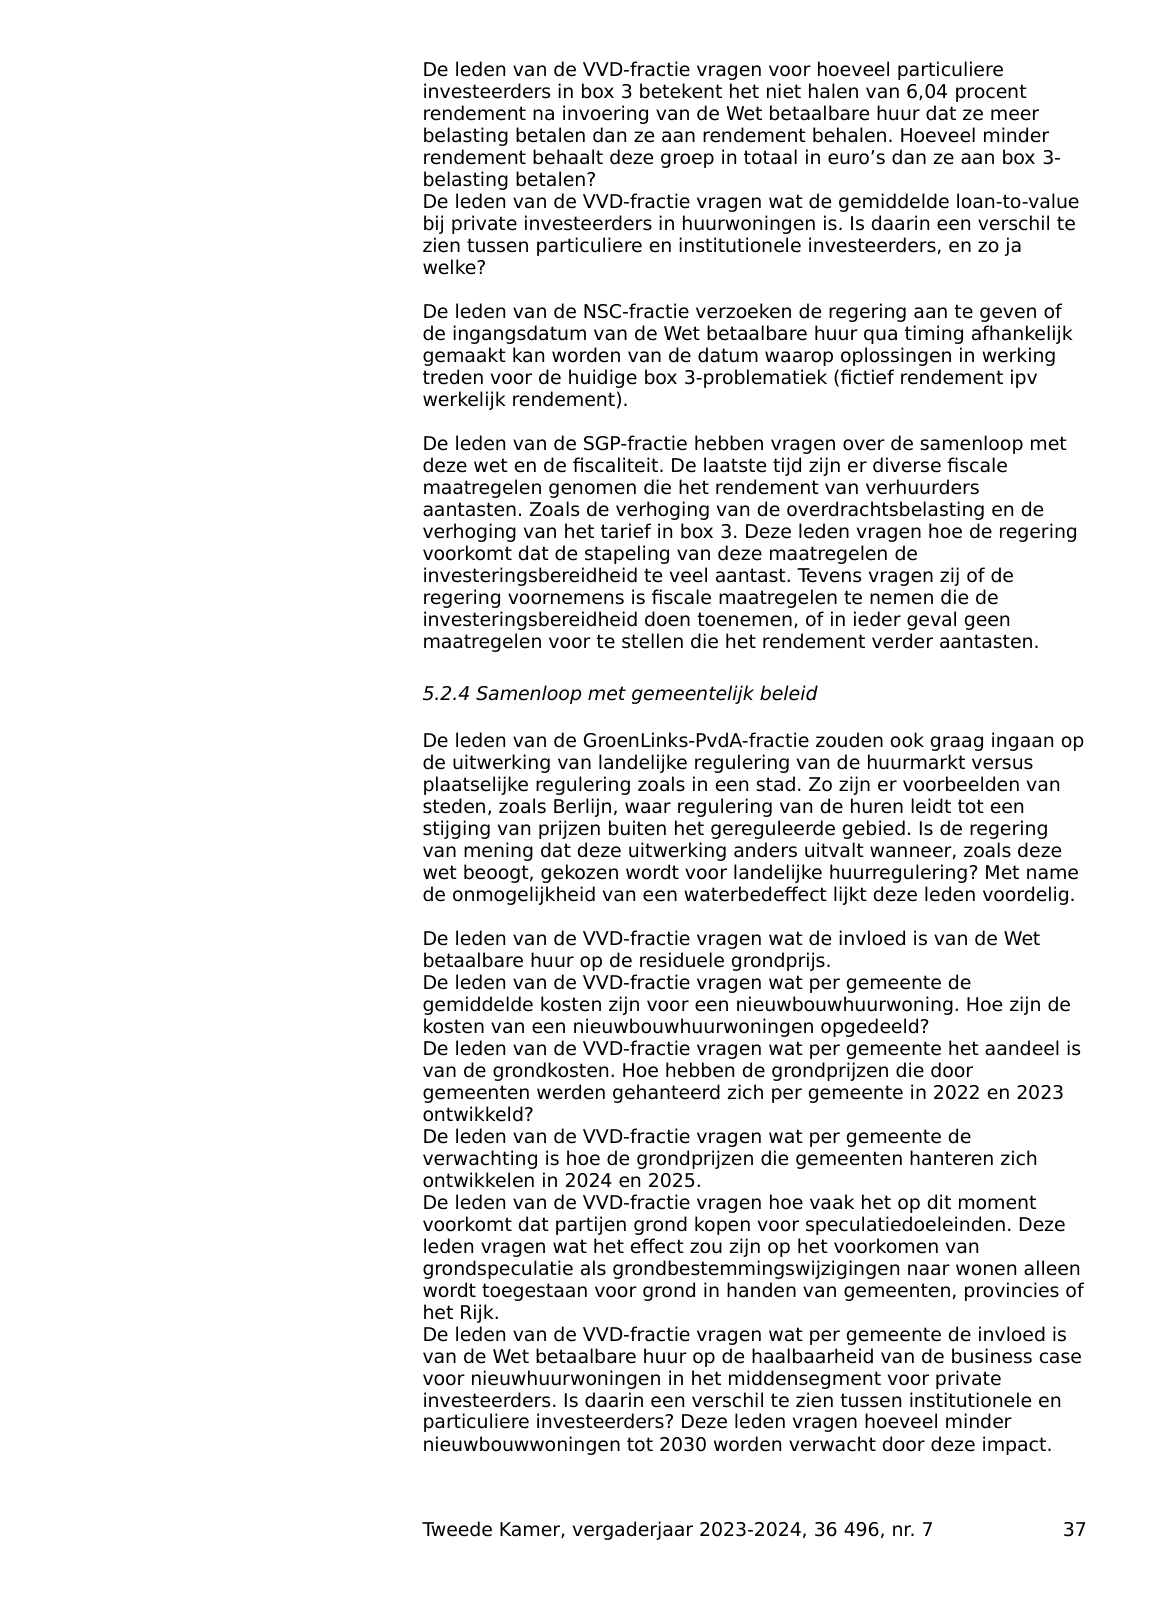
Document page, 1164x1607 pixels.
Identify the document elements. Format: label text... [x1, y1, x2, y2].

text De leden van de VVD-fractie vragen wat de gemiddelde loan-to-value bij private investeerders in huurwoningen is. Is daarin een verschil te zien tussen particuliere en institutionele investeerders, en zo ja welke? [422, 191, 1087, 279]
text De leden van de NSC-fractie verzoeken de regering aan te geven of de ingangsdatum van de Wet betaalbare huur qua timing afhankelijk gemaakt kan worden van de datum waarop oplossingen in werking treden voor de huidige box 3-problematiek (fictief rendement ipv werkelijk rendement). [422, 301, 1087, 411]
text De leden van de VVD-fractie vragen hoe vaak het op dit moment voorkomt dat partijen grond kopen voor speculatiedoeleinden. Deze leden vragen wat het effect zou zijn op het voorkomen van grondspeculatie als grondbestemmingswijzigingen naar wonen alleen wordt toegestaan voor grond in handen van gemeenten, provincies of het Rijk. [422, 1192, 1087, 1323]
text De leden van de VVD-fractie vragen wat per gemeente de invloed is van de Wet betaalbare huur op de haalbaarheid van de business case voor nieuwhuurwoningen in het middensegment voor private investeerders. Is daarin een verschil te zien tussen institutionele en particuliere investeerders? Deze leden vragen hoeveel minder nieuwbouwwoningen tot 2030 worden verwacht door deze impact. [422, 1323, 1087, 1455]
text De leden van de VVD-fractie vragen wat de invloed is van de Wet betaalbare huur op de residuele grondprijs. [422, 928, 1087, 972]
text De leden van de VVD-fractie vragen wat per gemeente het aandeel is van de grondkosten. Hoe hebben de grondprijzen die door gemeenten werden gehanteerd zich per gemeente in 2022 en 2023 ontwikkeld? [422, 1038, 1087, 1126]
text De leden van de VVD-fractie vragen wat per gemeente de gemiddelde kosten zijn voor een nieuwbouwhuurwoning. Hoe zijn de kosten van een nieuwbouwhuurwoningen opgedeeld? [422, 972, 1087, 1038]
text De leden van de SGP-fractie hebben vragen over de samenloop met deze wet en de fiscaliteit. De laatste tijd zijn er diverse fiscale maatregelen genomen die het rendement van verhuurders aantasten. Zoals de verhoging van de overdrachtsbelasting en de verhoging van het tarief in box 3. Deze leden vragen hoe de regering voorkomt dat de stapeling van deze maatregelen de investeringsbereidheid te veel aantast. Tevens vragen zij of de regering voornemens is fiscale maatregelen te nemen die de investeringsbereidheid doen toenemen, of in ieder geval geen maatregelen voor te stellen die het rendement verder aantasten. [422, 433, 1087, 653]
subtitle 5.2.4 Samenloop met gemeentelijk beleid [422, 683, 1087, 705]
text De leden van de VVD-fractie vragen wat per gemeente de verwachting is hoe de grondprijzen die gemeenten hanteren zich ontwikkelen in 2024 en 2025. [422, 1126, 1087, 1192]
text De leden van de GroenLinks-PvdA-fractie zouden ook graag ingaan op de uitwerking van landelijke regulering van de huurmarkt versus plaatselijke regulering zoals in een stad. Zo zijn er voorbeelden van steden, zoals Berlijn, waar regulering van de huren leidt tot een stijging van prijzen buiten het gereguleerde gebied. Is de regering van mening dat deze uitwerking anders uitvalt wanneer, zoals deze wet beoogt, gekozen wordt voor landelijke huurregulering? Met name de onmogelijkheid van een waterbedeffect lijkt deze leden voordelig. [422, 730, 1087, 906]
text De leden van de VVD-fractie vragen voor hoeveel particuliere investeerders in box 3 betekent het niet halen van 6,04 procent rendement na invoering van de Wet betaalbare huur dat ze meer belasting betalen dan ze aan rendement behalen. Hoeveel minder rendement behaalt deze groep in totaal in euro’s dan ze aan box 3-belasting betalen? [422, 59, 1087, 191]
